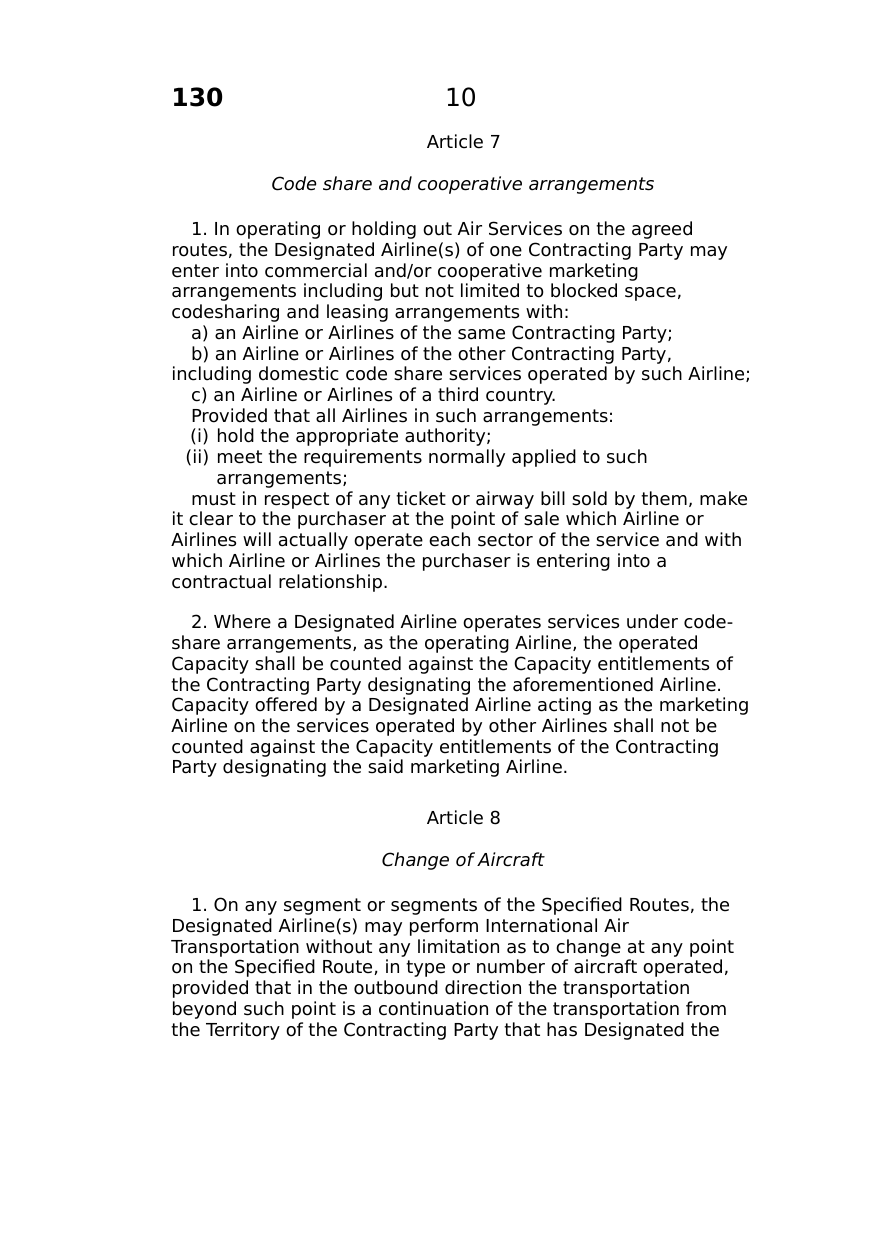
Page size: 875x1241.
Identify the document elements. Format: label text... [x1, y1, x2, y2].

text 2. Where a Designated Airline operates services under code-share arrangements, as the operating Airline, the operated Capacity shall be counted against the Capacity entitlements of the Contracting Party designating the aforementioned Airline. Capacity offered by a Designated Airline acting as the marketing Airline on the services operated by other Airlines shall not be counted against the Capacity entitlements of the Contracting Party designating the said marketing Airline. [171, 612, 756, 778]
text c) an Airline or Airlines of a third country. [171, 385, 756, 406]
text 1. On any segment or segments of the Specified Routes, the Designated Airline(s) may perform International Air Transportation without any limitation as to change at any point on the Specified Route, in type or number of aircraft operated, provided that in the outbound direction the transportation beyond such point is a continuation of the transportation from the Territory of the Contracting Party that has Designated the [171, 895, 756, 1040]
text Provided that all Airlines in such arrangements: [171, 406, 756, 426]
text 1. In operating or holding out Air Services on the agreed routes, the Designated Airline(s) of one Contracting Party may enter into commercial and/or cooperative marketing arrangements including but not limited to blocked space, codesharing and leasing arrangements with: [171, 219, 756, 323]
text a) an Airline or Airlines of the same Contracting Party; [171, 323, 756, 343]
text b) an Airline or Airlines of the other Contracting Party, including domestic code share services operated by such Airline; [171, 343, 756, 385]
subtitle Article 7 Code share and cooperative arrangements [171, 132, 756, 194]
text (i) hold the appropriate authority; [171, 426, 756, 447]
subtitle Article 8 Change of Aircraft [171, 808, 756, 870]
text must in respect of any ticket or airway bill sold by them, make it clear to the purchaser at the point of sale which Airline or Airlines will actually operate each sector of the service and with which Airline or Airlines the purchaser is entering into a contractual relationship. [171, 488, 756, 592]
text (ii) meet the requirements normally applied to such arrangements; [171, 447, 756, 488]
